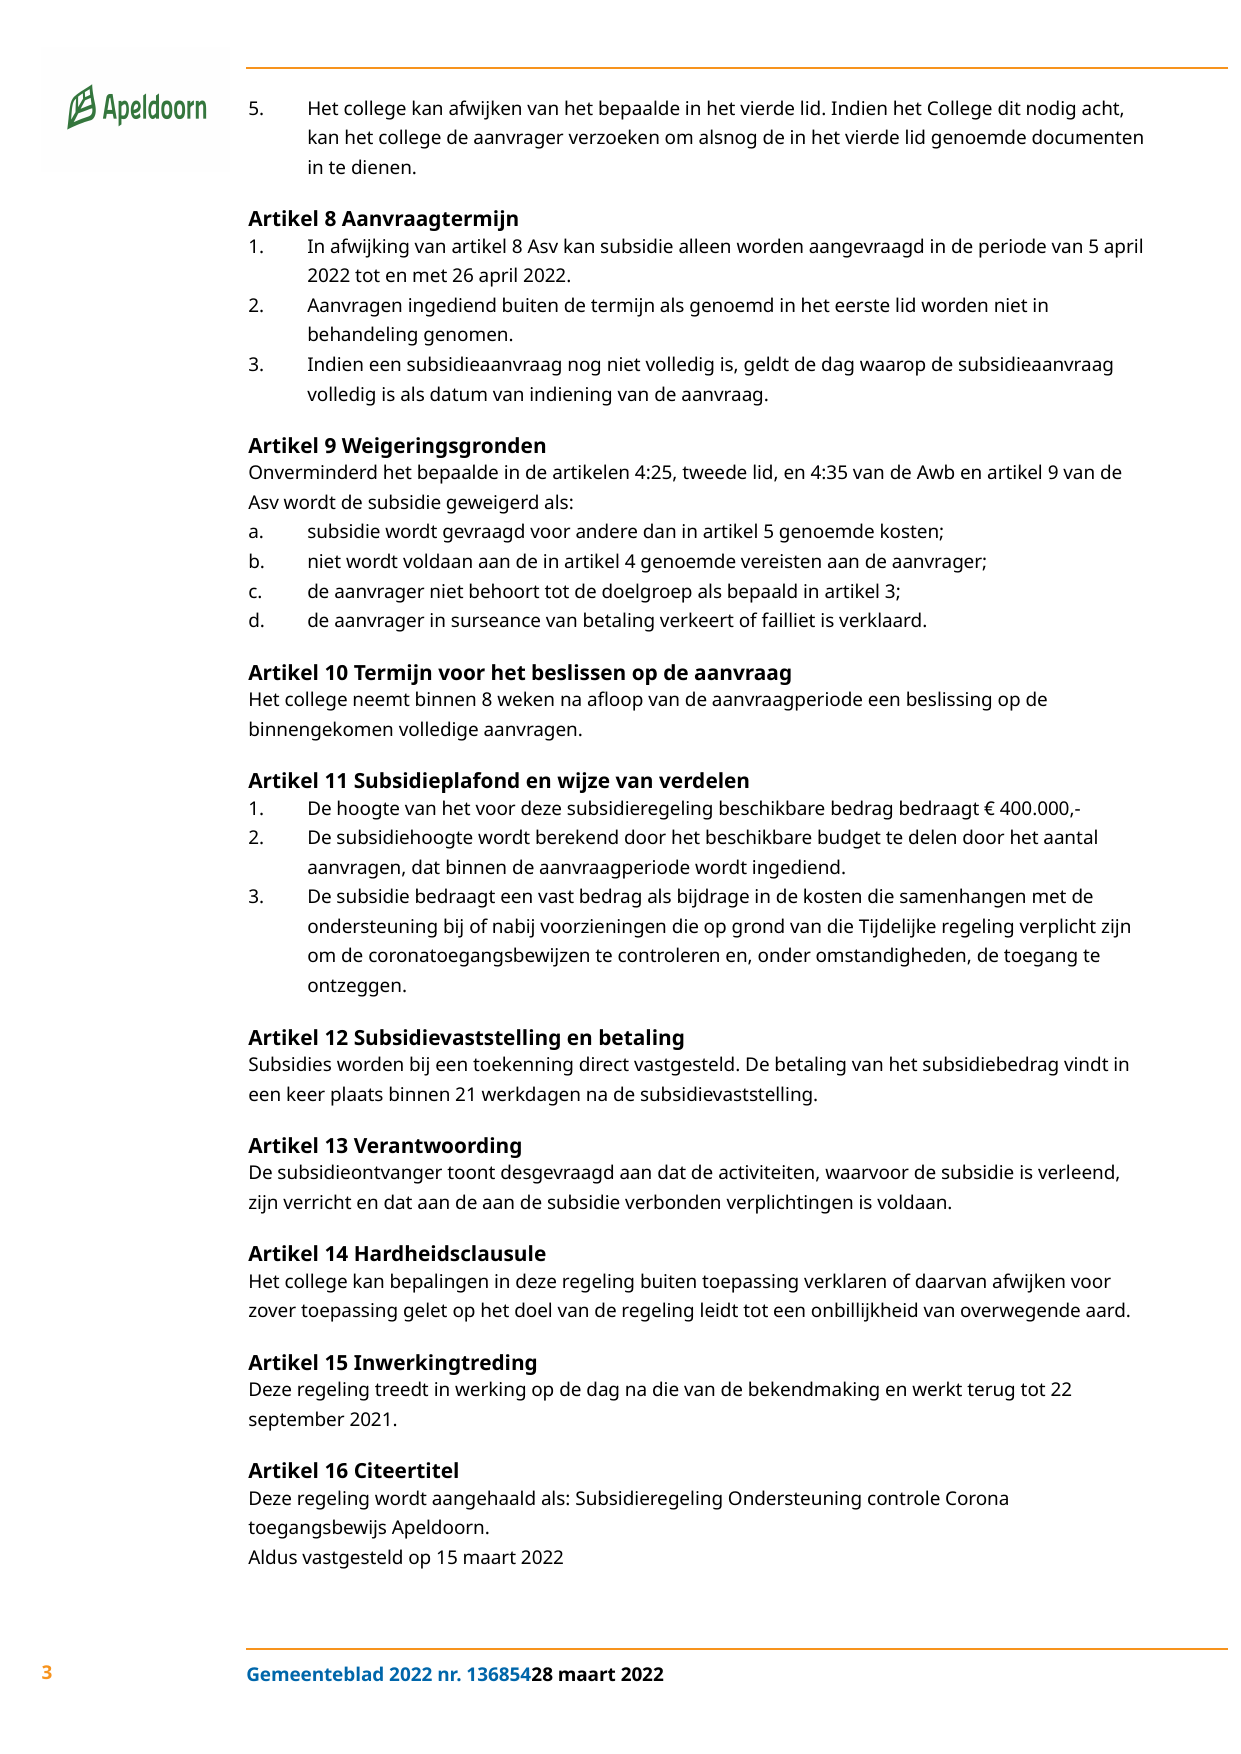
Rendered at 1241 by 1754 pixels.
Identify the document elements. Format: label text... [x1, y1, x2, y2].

text Aldus vastgesteld op 15 maart 2022 [248, 1544, 1152, 1570]
list Indien een subsidieaanvraag nog niet volledig is, geldt de dag waarop de subsidieaanvraag volledig is als datum van indiening van de aanvraag. [248, 351, 1152, 406]
text Artikel 8 Aanvraagtermijn [248, 204, 1152, 233]
list subsidie wordt gevraagd voor andere dan in artikel 5 genoemde kosten; [248, 519, 1152, 544]
text Deze regeling wordt aangehaald als: Subsidieregeling Ondersteuning controle Corona toegangsbewijs Apeldoorn. [248, 1485, 1152, 1540]
text Artikel 9 Weigeringsgronden [248, 431, 1152, 459]
text Artikel 15 Inwerkingtreding [248, 1348, 1152, 1376]
text Artikel 13 Verantwoording [248, 1131, 1152, 1159]
text Deze regeling treedt in werking op de dag na die van de bekendmaking en werkt terug tot 22 september 2021. [248, 1376, 1152, 1432]
text Het college kan bepalingen in deze regeling buiten toepassing verklaren of daarvan afwijken voor zover toepassing gelet op het doel van de regeling leidt tot een onbillijkheid van overwegende aard. [248, 1268, 1152, 1323]
text Het college neemt binnen 8 weken na afloop van de aanvraagperiode een beslissing op de binnengekomen volledige aanvragen. [248, 686, 1152, 742]
list Aanvragen ingediend buiten de termijn als genoemd in het eerste lid worden niet in behandeling genomen. [248, 292, 1152, 347]
text Artikel 10 Termijn voor het beslissen op de aanvraag [248, 658, 1152, 686]
list De subsidie bedraagt een vast bedrag als bijdrage in de kosten die samenhangen met de ondersteuning bij of nabij voorzieningen die op grond van die Tijdelijke regeling verplicht zijn om de coronatoegangsbewijzen te controleren en, onder omstandigheden, de toegang te ontzeggen. [248, 883, 1152, 998]
text Artikel 16 Citeertitel [248, 1456, 1152, 1485]
text De subsidieontvanger toont desgevraagd aan dat de activiteiten, waarvoor de subsidie is verleend, zijn verricht en dat aan de aan de subsidie verbonden verplichtingen is voldaan. [248, 1159, 1152, 1215]
text Onverminderd het bepaalde in de artikelen 4:25, tweede lid, en 4:35 van de Awb en artikel 9 van de Asv wordt de subsidie geweigerd als: [248, 459, 1152, 515]
text Artikel 11 Subsidieplafond en wijze van verdelen [248, 766, 1152, 795]
list In afwijking van artikel 8 Asv kan subsidie alleen worden aangevraagd in de periode van 5 april 2022 tot en met 26 april 2022. [248, 233, 1152, 288]
list de aanvrager niet behoort tot de doelgroep als bepaald in artikel 3; [248, 578, 1152, 604]
list niet wordt voldaan aan de in artikel 4 genoemde vereisten aan de aanvrager; [248, 548, 1152, 574]
text Subsidies worden bij een toekenning direct vastgesteld. De betaling van het subsidiebedrag vindt in een keer plaats binnen 21 werkdagen na de subsidievaststelling. [248, 1051, 1152, 1106]
text Artikel 12 Subsidievaststelling en betaling [248, 1023, 1152, 1051]
list De subsidiehoogte wordt berekend door het beschikbare budget te delen door het aantal aanvragen, dat binnen de aanvraagperiode wordt ingediend. [248, 824, 1152, 880]
text Artikel 14 Hardheidsclausule [248, 1239, 1152, 1268]
list Het college kan afwijken van het bepaalde in het vierde lid. Indien het College dit nodig acht, kan het college de aanvrager verzoeken om alsnog de in het vierde lid genoemde documenten in te dienen. [248, 95, 1152, 180]
list De hoogte van het voor deze subsidieregeling beschikbare bedrag bedraagt € 400.000,- [248, 795, 1152, 821]
picture [41, 47, 231, 172]
list de aanvrager in surseance van betaling verkeert of failliet is verklaard. [248, 607, 1152, 633]
